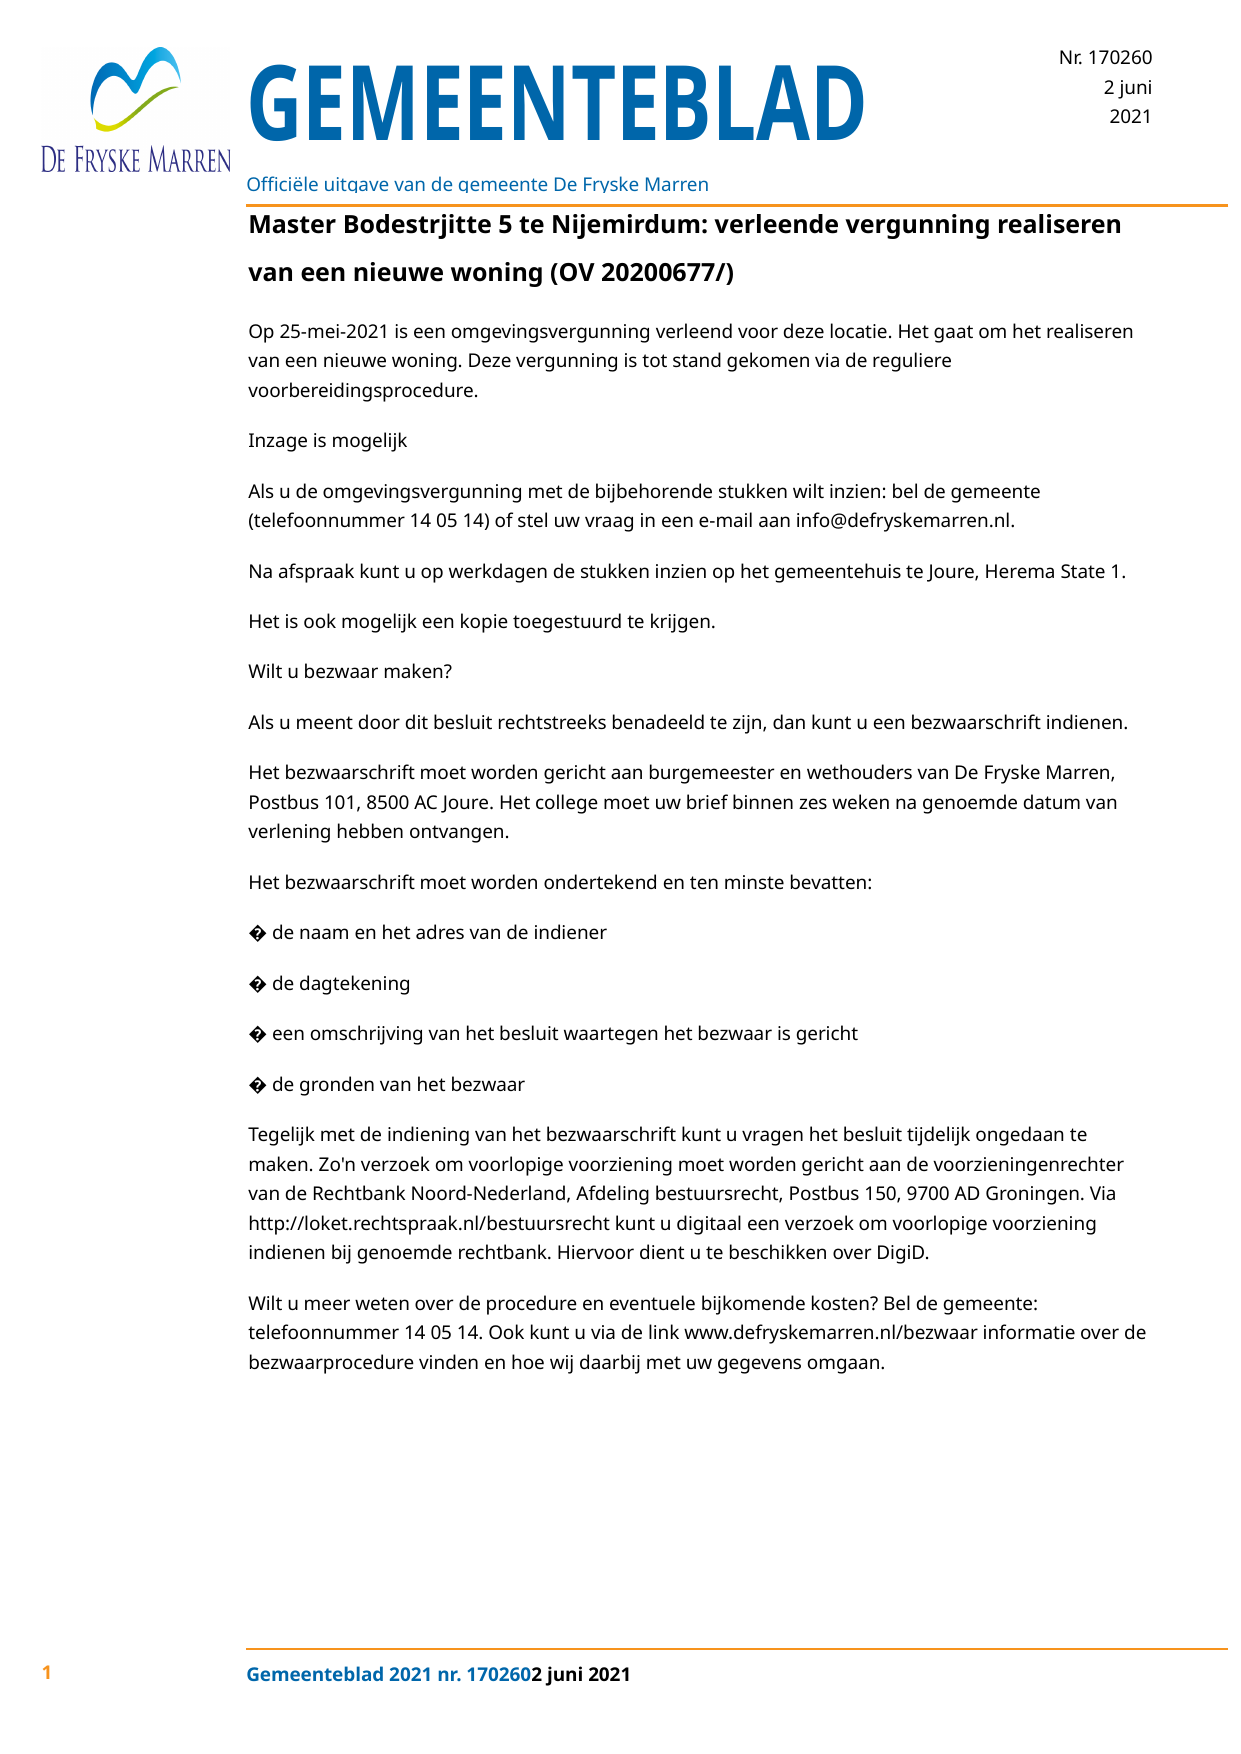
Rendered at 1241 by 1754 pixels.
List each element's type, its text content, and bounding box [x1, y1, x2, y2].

text � de naam en het adres van de indiener [248, 919, 1152, 945]
text Na afspraak kunt u op werkdagen de stukken inzien op het gemeentehuis te Joure, Herema State 1. [248, 558, 1152, 584]
text Master Bodestrjitte 5 te Nijemirdum: verleende vergunning realiseren van een nieuwe woning (OV 20200677/) [248, 207, 1152, 288]
text Wilt u bezwaar maken? [248, 659, 1152, 684]
text Wilt u meer weten over de procedure en eventuele bijkomende kosten? Bel de gemeente: telefoonnummer 14 05 14. Ook kunt u via de link www.defryskemarren.nl/bezwaar informatie over de bezwaarprocedure vinden en hoe wij daarbij met uw gegevens omgaan. [248, 1290, 1152, 1375]
text Als u de omgevingsvergunning met de bijbehorende stukken wilt inzien: bel de gemeente (telefoonnummer 14 05 14) of stel uw vraag in een e-mail aan info@defryskemarren.nl. [248, 478, 1152, 533]
text Op 25-mei-2021 is een omgevingsvergunning verleend voor deze locatie. Het gaat om het realiseren van een nieuwe woning. Deze vergunning is tot stand gekomen via de reguliere voorbereidingsprocedure. [248, 318, 1152, 403]
text Als u meent door dit besluit rechtstreeks benadeeld te zijn, dan kunt u een bezwaarschrift indienen. [248, 709, 1152, 735]
text � de dagtekening [248, 970, 1152, 996]
text Het bezwaarschrift moet worden gericht aan burgemeester en wethouders van De Fryske Marren, Postbus 101, 8500 AC Joure. Het college moet uw brief binnen zes weken na genoemde datum van verlening hebben ontvangen. [248, 759, 1152, 844]
text � een omschrijving van het besluit waartegen het bezwaar is gericht [248, 1020, 1152, 1046]
text Het is ook mogelijk een kopie toegestuurd te krijgen. [248, 608, 1152, 634]
text Het bezwaarschrift moet worden ondertekend en ten minste bevatten: [248, 869, 1152, 895]
text Tegelijk met de indiening van het bezwaarschrift kunt u vragen het besluit tijdelijk ongedaan te maken. Zo'n verzoek om voorlopige voorziening moet worden gericht aan de voorzieningenrechter van de Rechtbank Noord-Nederland, Afdeling bestuursrecht, Postbus 150, 9700 AD Groningen. Via http://loket.rechtspraak.nl/bestuursrecht kunt u digitaal een verzoek om voorlopige voorziening indienen bij genoemde rechtbank. Hiervoor dient u te beschikken over DigiD. [248, 1121, 1152, 1265]
text � de gronden van het bezwaar [248, 1071, 1152, 1097]
text Inzage is mogelijk [248, 427, 1152, 453]
picture [41, 47, 231, 172]
